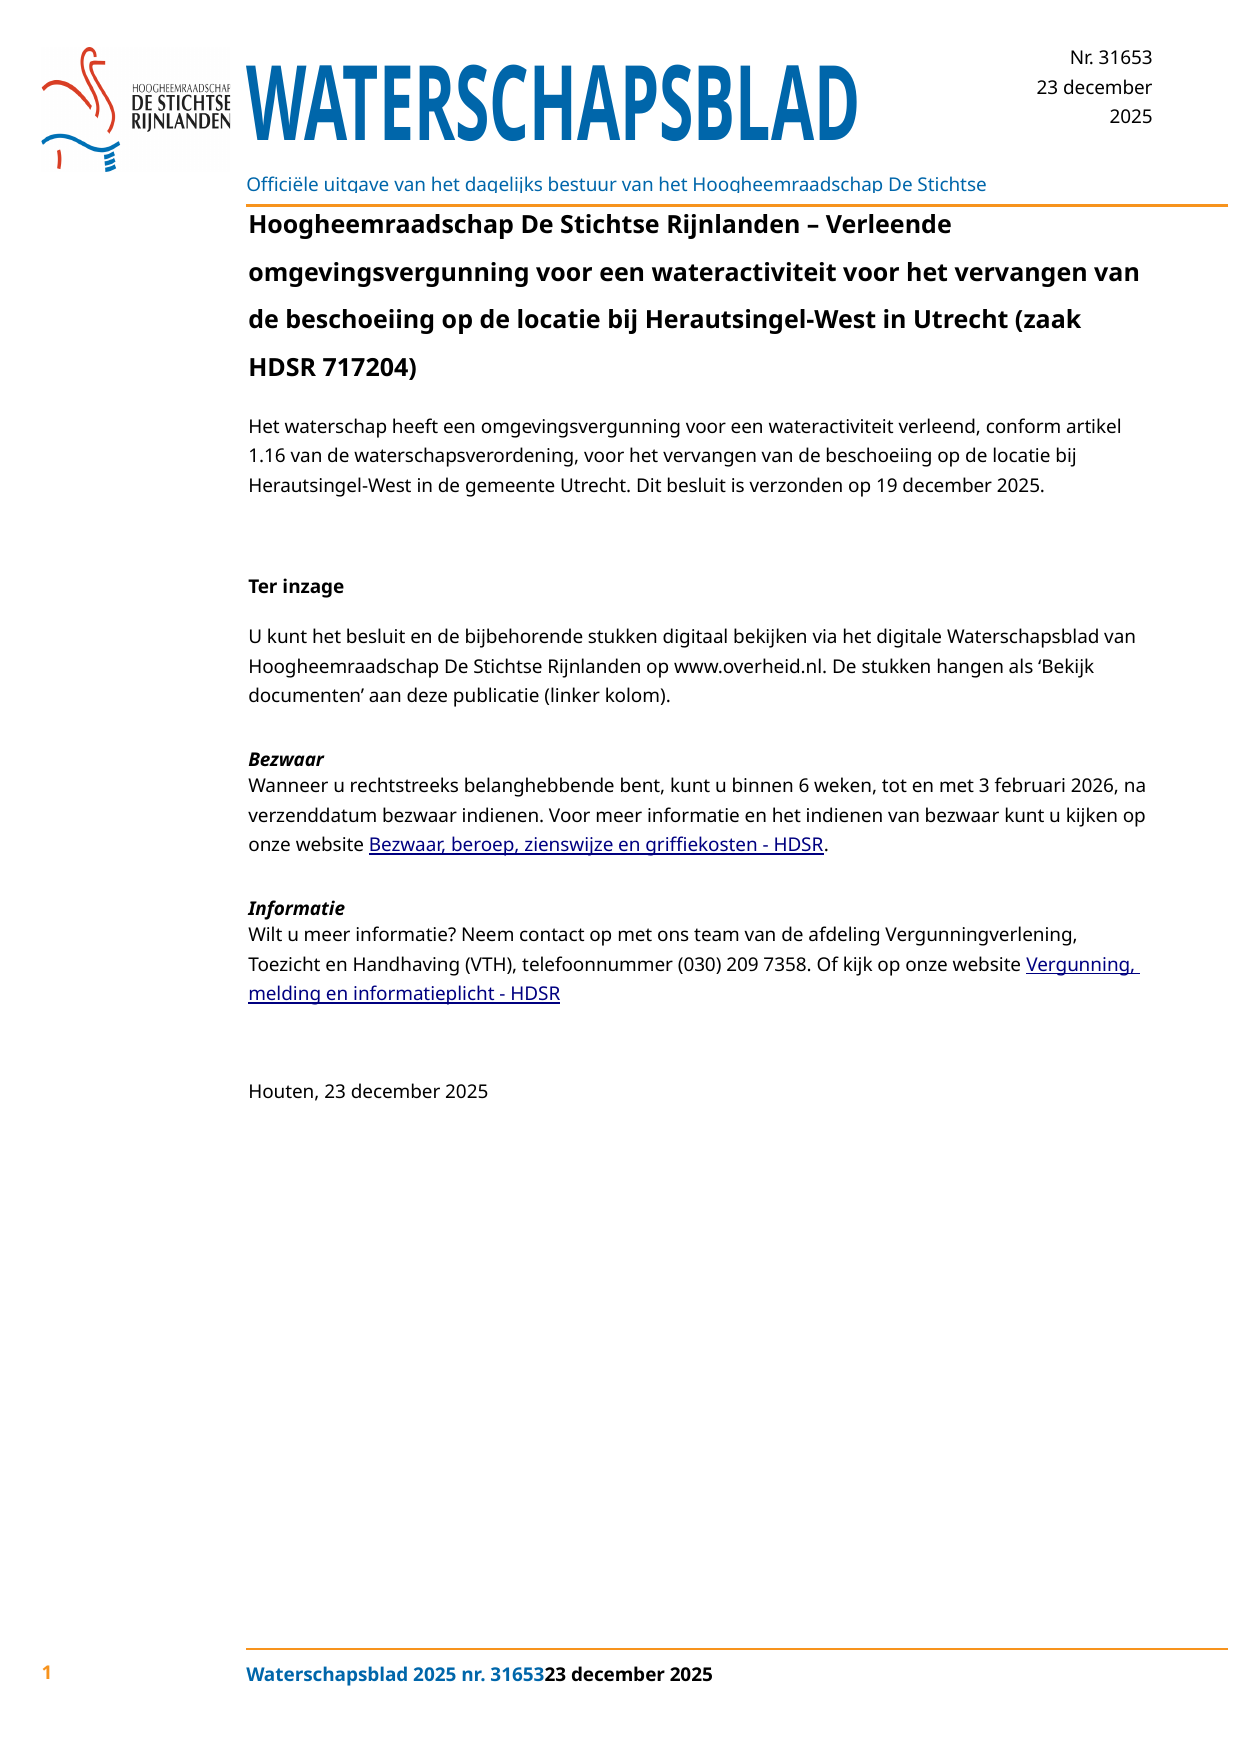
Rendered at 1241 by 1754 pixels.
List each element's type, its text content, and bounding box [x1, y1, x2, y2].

picture [41, 47, 231, 172]
text Ter inzage [248, 573, 1152, 599]
text Informatie [248, 896, 1152, 921]
text Het waterschap heeft een omgevingsvergunning voor een wateractiviteit verleend, conform artikel 1.16 van de waterschapsverordening, voor het vervangen van de beschoeiing op de locatie bij Herautsingel-West in de gemeente Utrecht. Dit besluit is verzonden op 19 december 2025. [248, 413, 1152, 498]
text U kunt het besluit en de bijbehorende stukken digitaal bekijken via het digitale Waterschapsblad van Hoogheemraadschap De Stichtse Rijnlanden op www.overheid.nl. De stukken hangen als ‘Bekijk documenten’ aan deze publicatie (linker kolom). [248, 623, 1152, 708]
text Wilt u meer informatie? Neem contact op met ons team van de afdeling Vergunningverlening, Toezicht en Handhaving (VTH), telefoonnummer (030) 209 7358. Of kijk op onze website Vergunning, melding en informatieplicht - HDSR [248, 921, 1152, 1006]
text Houten, 23 december 2025 [248, 1079, 1152, 1104]
text Bezwaar [248, 747, 1152, 772]
text Hoogheemraadschap De Stichtse Rijnlanden – Verleende omgevingsvergunning voor een wateractiviteit voor het vervangen van de beschoeiing op de locatie bij Herautsingel-West in Utrecht (zaak HDSR 717204) [248, 207, 1152, 384]
text Wanneer u rechtstreeks belanghebbende bent, kunt u binnen 6 weken, tot en met 3 februari 2026, na verzenddatum bezwaar indienen. Voor meer informatie en het indienen van bezwaar kunt u kijken op onze website Bezwaar, beroep, zienswijze en griffiekosten - HDSR. [248, 772, 1152, 857]
